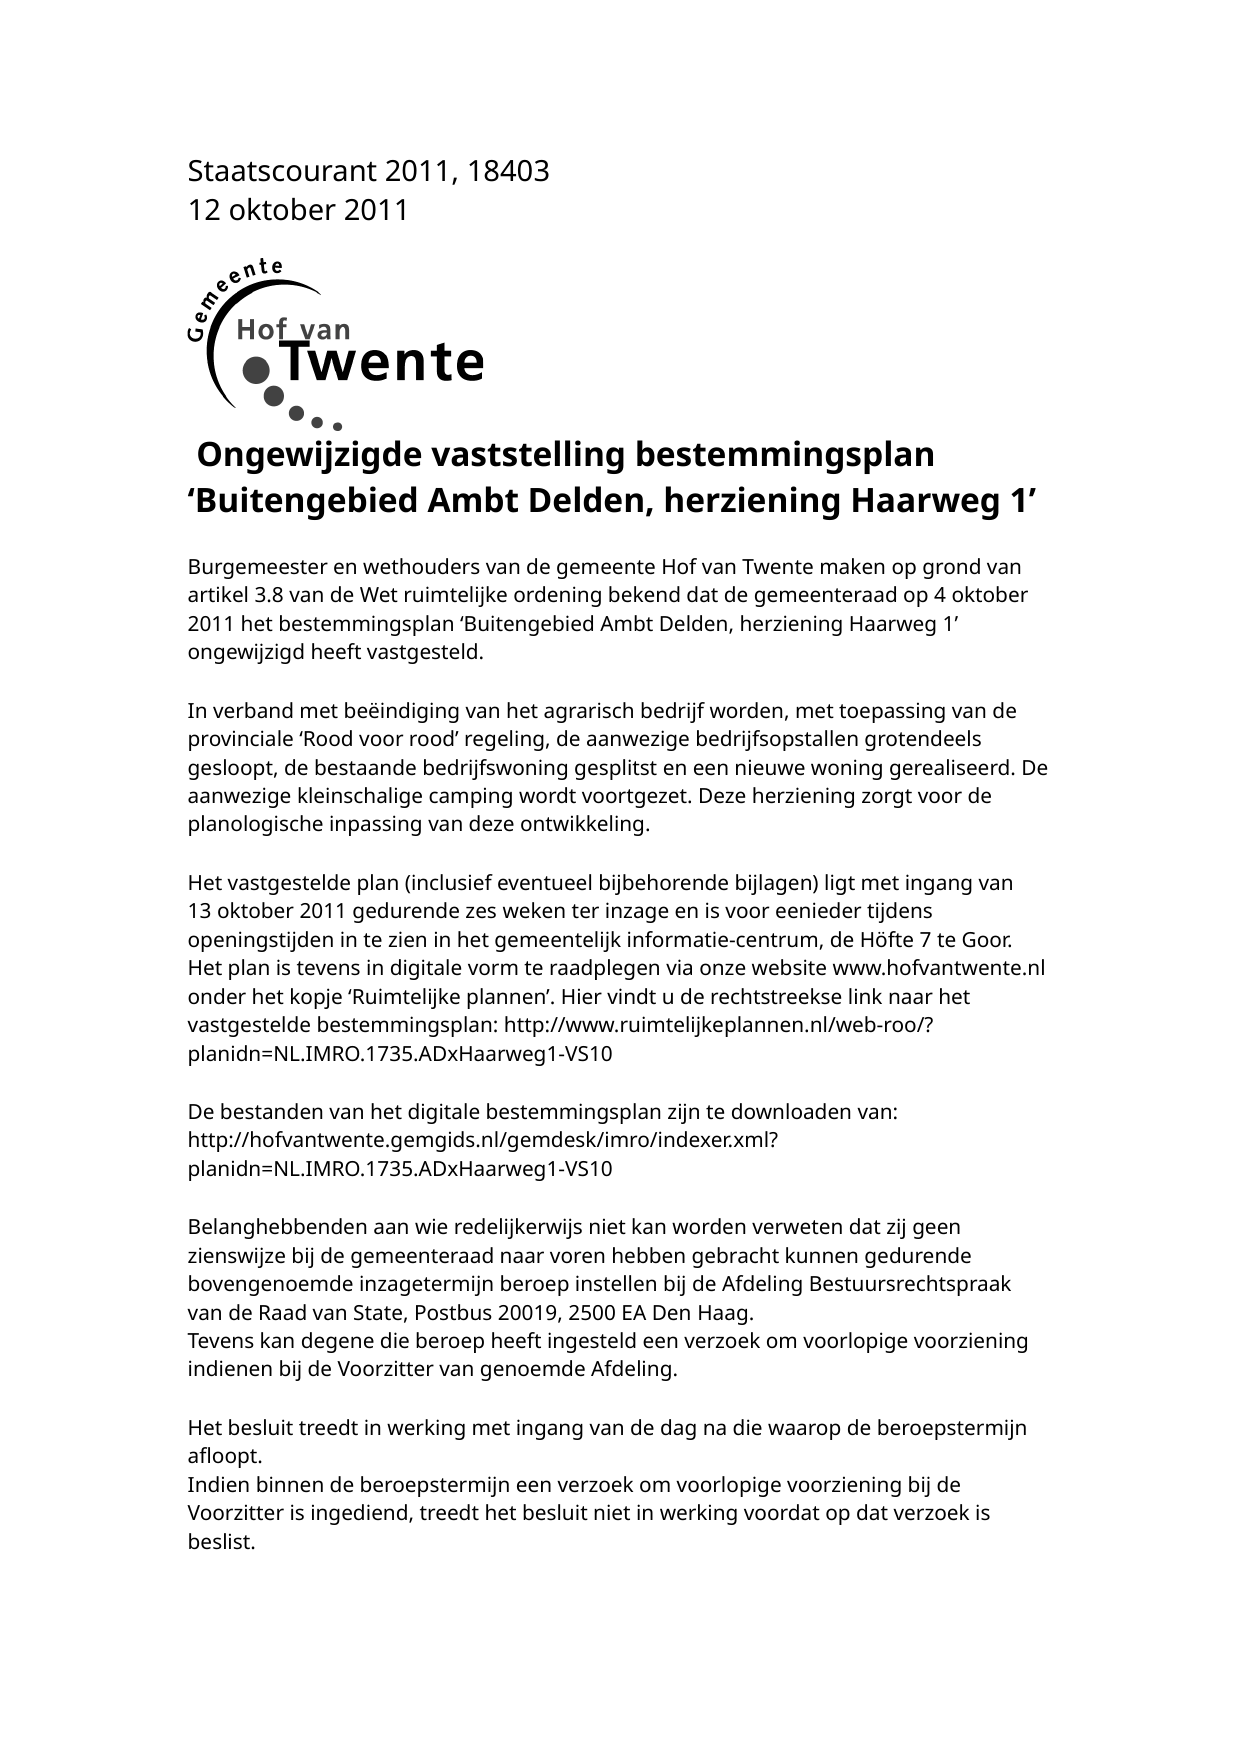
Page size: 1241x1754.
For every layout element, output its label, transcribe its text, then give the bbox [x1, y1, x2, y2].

text De bestanden van het digitale bestemmingsplan zijn te downloaden van: http://hofvantwente.gemgids.nl/gemdesk/imro/indexer.xml?planidn=NL.IMRO.1735.ADxHaarweg1-VS10 [187, 1097, 1053, 1182]
picture [187, 258, 484, 431]
text Het plan is tevens in digitale vorm te raadplegen via onze website www.hofvantwente.nl onder het kopje ‘Ruimtelijke plannen’. Hier vindt u de rechtstreekse link naar het vastgestelde bestemmingsplan: http://www.ruimtelijkeplannen.nl/web-roo/?planidn=NL.IMRO.1735.ADxHaarweg1-VS10 [187, 953, 1053, 1067]
text Indien binnen de beroepstermijn een verzoek om voorlopige voorziening bij de Voorzitter is ingediend, treedt het besluit niet in werking voordat op dat verzoek is beslist. [187, 1470, 1053, 1555]
text Het vastgestelde plan (inclusief eventueel bijbehorende bijlagen) ligt met ingang van 13 oktober 2011 gedurende zes weken ter inzage en is voor eenieder tijdens openingstijden in te zien in het gemeentelijk informatie-centrum, de Höfte 7 te Goor. [187, 868, 1053, 953]
text Tevens kan degene die beroep heeft ingesteld een verzoek om voorlopige voorziening indienen bij de Voorzitter van genoemde Afdeling. [187, 1326, 1053, 1383]
text 12 oktober 2011 [187, 190, 1053, 229]
text In verband met beëindiging van het agrarisch bedrijf worden, met toepassing van de provinciale ‘Rood voor rood’ regeling, de aanwezige bedrijfsopstallen grotendeels gesloopt, de bestaande bedrijfswoning gesplitst en een nieuwe woning gerealiseerd. De aanwezige kleinschalige camping wordt voortgezet. Deze herziening zorgt voor de planologische inpassing van deze ontwikkeling. [187, 696, 1053, 838]
subtitle Ongewijzigde vaststelling bestemmingsplan ‘Buitengebied Ambt Delden, herziening Haarweg 1’ [187, 271, 1053, 522]
text Belanghebbenden aan wie redelijkerwijs niet kan worden verweten dat zij geen zienswijze bij de gemeenteraad naar voren hebben gebracht kunnen gedurende bovengenoemde inzagetermijn beroep instellen bij de Afdeling Bestuursrechtspraak van de Raad van State, Postbus 20019, 2500 EA Den Haag. [187, 1212, 1053, 1326]
text Het besluit treedt in werking met ingang van de dag na die waarop de beroepstermijn afloopt. [187, 1413, 1053, 1470]
text Staatscourant 2011, 18403 [187, 150, 1053, 190]
text Burgemeester en wethouders van de gemeente Hof van Twente maken op grond van artikel 3.8 van de Wet ruimtelijke ordening bekend dat de gemeenteraad op 4 oktober 2011 het bestemmingsplan ‘Buitengebied Ambt Delden, herziening Haarweg 1’ ongewijzigd heeft vastgesteld. [187, 552, 1053, 666]
